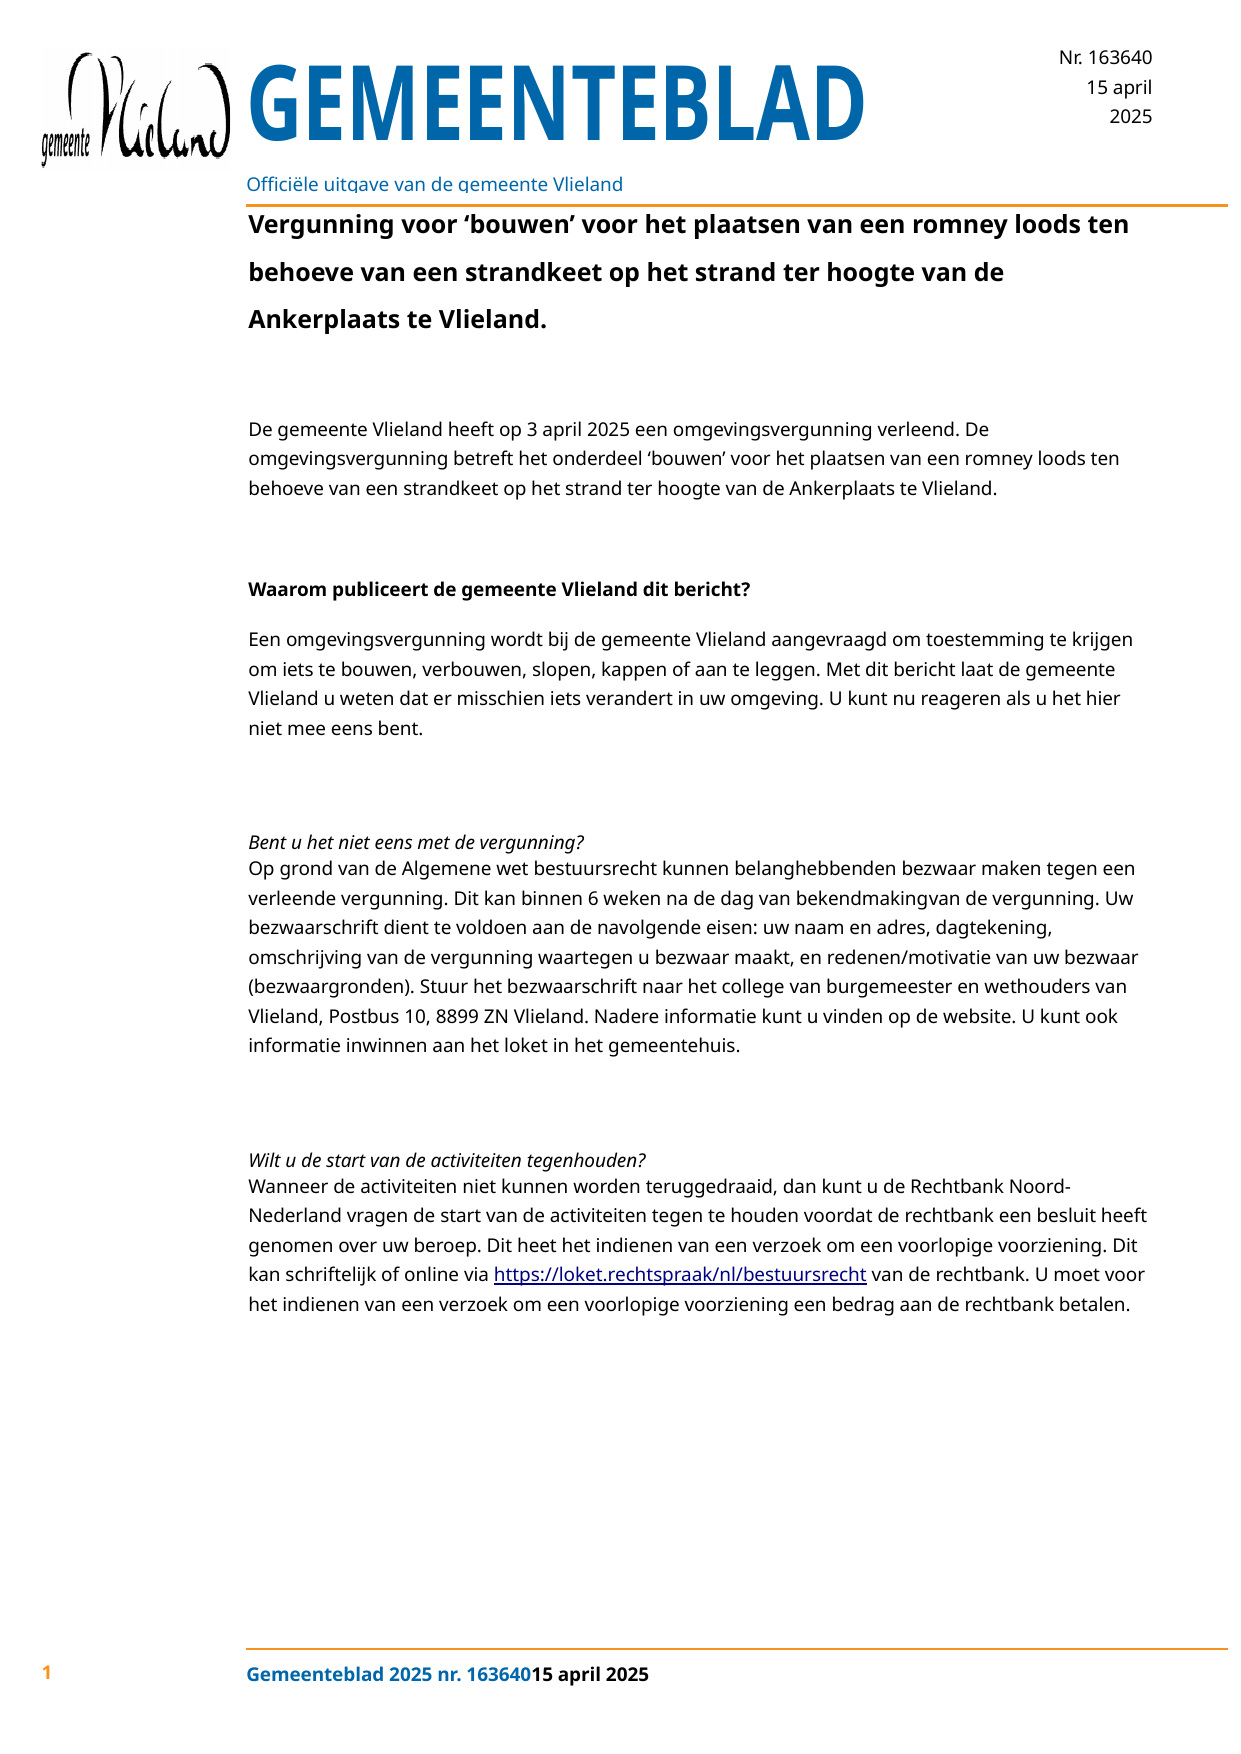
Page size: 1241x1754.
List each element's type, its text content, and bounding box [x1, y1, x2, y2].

text De gemeente Vlieland heeft op 3 april 2025 een omgevingsvergunning verleend. De omgevingsvergunning betreft het onderdeel ‘bouwen’ voor het plaatsen van een romney loods ten behoeve van een strandkeet op het strand ter hoogte van de Ankerplaats te Vlieland. [248, 416, 1152, 501]
text Een omgevingsvergunning wordt bij de gemeente Vlieland aangevraagd om toestemming te krijgen om iets te bouwen, verbouwen, slopen, kappen of aan te leggen. Met dit bericht laat de gemeente Vlieland u weten dat er misschien iets verandert in uw omgeving. U kunt nu reageren als u het hier niet mee eens bent. [248, 626, 1152, 741]
text Vergunning voor ‘bouwen’ voor het plaatsen van een romney loods ten behoeve van een strandkeet op het strand ter hoogte van de Ankerplaats te Vlieland. [248, 207, 1152, 336]
text Wilt u de start van de activiteiten tegenhouden? [248, 1147, 1152, 1173]
picture [41, 47, 231, 172]
text Waarom publiceert de gemeente Vlieland dit bericht? [248, 576, 1152, 602]
text Wanneer de activiteiten niet kunnen worden teruggedraaid, dan kunt u de Rechtbank Noord-Nederland vragen de start van de activiteiten tegen te houden voordat de rechtbank een besluit heeft genomen over uw beroep. Dit heet het indienen van een verzoek om een voorlopige voorziening. Dit kan schriftelijk of online via https://loket.rechtspraak/nl/bestuursrecht van de rechtbank. U moet voor het indienen van een verzoek om een voorlopige voorziening een bedrag aan de rechtbank betalen. [248, 1173, 1152, 1317]
text Op grond van de Algemene wet bestuursrecht kunnen belanghebbenden bezwaar maken tegen een verleende vergunning. Dit kan binnen 6 weken na de dag van bekendmakingvan de vergunning. Uw bezwaarschrift dient te voldoen aan de navolgende eisen: uw naam en adres, dagtekening, omschrijving van de vergunning waartegen u bezwaar maakt, en redenen/motivatie van uw bezwaar (bezwaargronden). Stuur het bezwaarschrift naar het college van burgemeester en wethouders van Vlieland, Postbus 10, 8899 ZN Vlieland. Nadere informatie kunt u vinden op de website. U kunt ook informatie inwinnen aan het loket in het gemeentehuis. [248, 855, 1152, 1058]
text Bent u het niet eens met de vergunning? [248, 829, 1152, 855]
